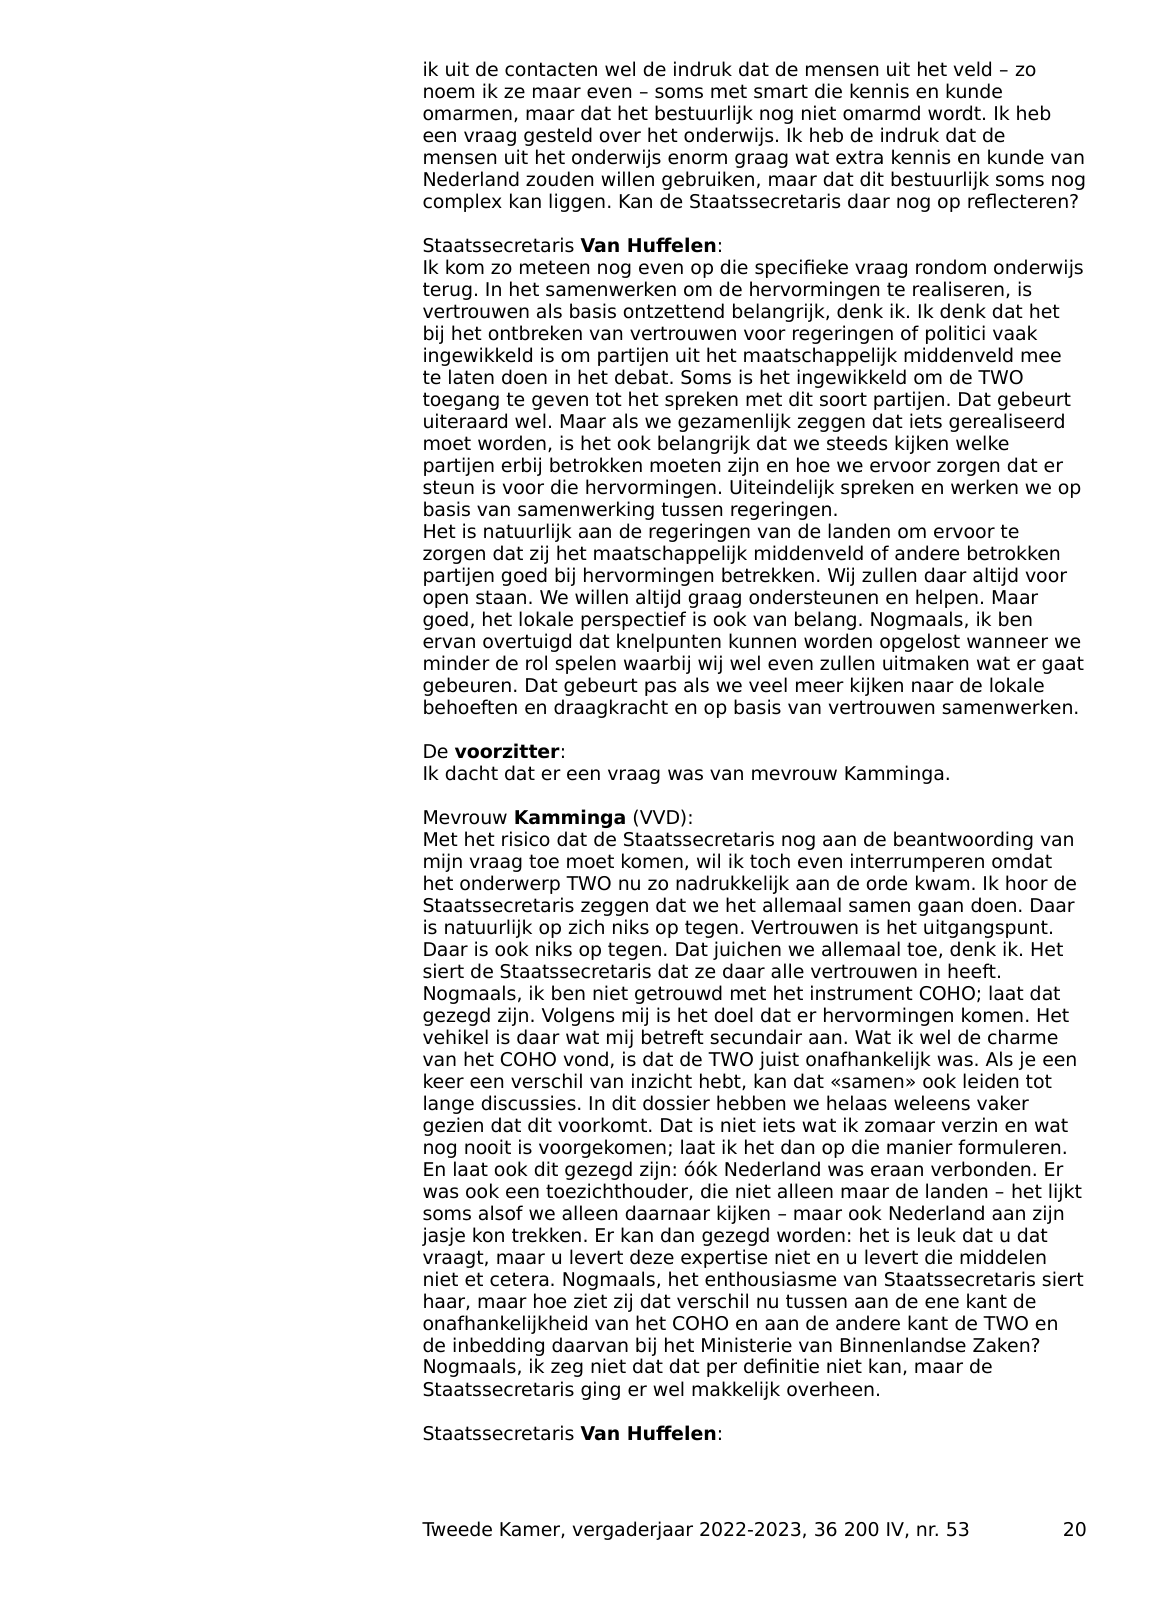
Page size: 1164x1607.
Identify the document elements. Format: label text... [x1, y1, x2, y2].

text De voorzitter: [422, 741, 1087, 763]
text Ik dacht dat er een vraag was van mevrouw Kamminga. [422, 763, 1087, 785]
text Het is natuurlijk aan de regeringen van de landen om ervoor te zorgen dat zij het maatschappelijk middenveld of andere betrokken partijen goed bij hervormingen betrekken. Wij zullen daar altijd voor open staan. We willen altijd graag ondersteunen en helpen. Maar goed, het lokale perspectief is ook van belang. Nogmaals, ik ben ervan overtuigd dat knelpunten kunnen worden opgelost wanneer we minder de rol spelen waarbij wij wel even zullen uitmaken wat er gaat gebeuren. Dat gebeurt pas als we veel meer kijken naar de lokale behoeften en draagkracht en op basis van vertrouwen samenwerken. [422, 521, 1087, 719]
text Met het risico dat de Staatssecretaris nog aan de beantwoording van mijn vraag toe moet komen, wil ik toch even interrumperen omdat het onderwerp TWO nu zo nadrukkelijk aan de orde kwam. Ik hoor de Staatssecretaris zeggen dat we het allemaal samen gaan doen. Daar is natuurlijk op zich niks op tegen. Vertrouwen is het uitgangspunt. Daar is ook niks op tegen. Dat juichen we allemaal toe, denk ik. Het siert de Staatssecretaris dat ze daar alle vertrouwen in heeft. Nogmaals, ik ben niet getrouwd met het instrument COHO; laat dat gezegd zijn. Volgens mij is het doel dat er hervormingen komen. Het vehikel is daar wat mij betreft secundair aan. Wat ik wel de charme van het COHO vond, is dat de TWO juist onafhankelijk was. Als je een keer een verschil van inzicht hebt, kan dat «samen» ook leiden tot lange discussies. In dit dossier hebben we helaas weleens vaker gezien dat dit voorkomt. Dat is niet iets wat ik zomaar verzin en wat nog nooit is voorgekomen; laat ik het dan op die manier formuleren. En laat ook dit gezegd zijn: óók Nederland was eraan verbonden. Er was ook een toezichthouder, die niet alleen maar de landen – het lijkt soms alsof we alleen daarnaar kijken – maar ook Nederland aan zijn jasje kon trekken. Er kan dan gezegd worden: het is leuk dat u dat vraagt, maar u levert deze expertise niet en u levert die middelen niet et cetera. Nogmaals, het enthousiasme van Staatssecretaris siert haar, maar hoe ziet zij dat verschil nu tussen aan de ene kant de onafhankelijkheid van het COHO en aan de andere kant de TWO en de inbedding daarvan bij het Ministerie van Binnenlandse Zaken? Nogmaals, ik zeg niet dat dat per definitie niet kan, maar de Staatssecretaris ging er wel makkelijk overheen. [422, 829, 1087, 1400]
text Mevrouw Kamminga (VVD): [422, 807, 1087, 829]
text Ik kom zo meteen nog even op die specifieke vraag rondom onderwijs terug. In het samenwerken om de hervormingen te realiseren, is vertrouwen als basis ontzettend belangrijk, denk ik. Ik denk dat het bij het ontbreken van vertrouwen voor regeringen of politici vaak ingewikkeld is om partijen uit het maatschappelijk middenveld mee te laten doen in het debat. Soms is het ingewikkeld om de TWO toegang te geven tot het spreken met dit soort partijen. Dat gebeurt uiteraard wel. Maar als we gezamenlijk zeggen dat iets gerealiseerd moet worden, is het ook belangrijk dat we steeds kijken welke partijen erbij betrokken moeten zijn en hoe we ervoor zorgen dat er steun is voor die hervormingen. Uiteindelijk spreken en werken we op basis van samenwerking tussen regeringen. [422, 257, 1087, 521]
text ik uit de contacten wel de indruk dat de mensen uit het veld – zo noem ik ze maar even – soms met smart die kennis en kunde omarmen, maar dat het bestuurlijk nog niet omarmd wordt. Ik heb een vraag gesteld over het onderwijs. Ik heb de indruk dat de mensen uit het onderwijs enorm graag wat extra kennis en kunde van Nederland zouden willen gebruiken, maar dat dit bestuurlijk soms nog complex kan liggen. Kan de Staatssecretaris daar nog op reflecteren? [422, 59, 1087, 213]
text Staatssecretaris Van Huffelen: [422, 235, 1087, 257]
text Staatssecretaris Van Huffelen: [422, 1423, 1087, 1444]
